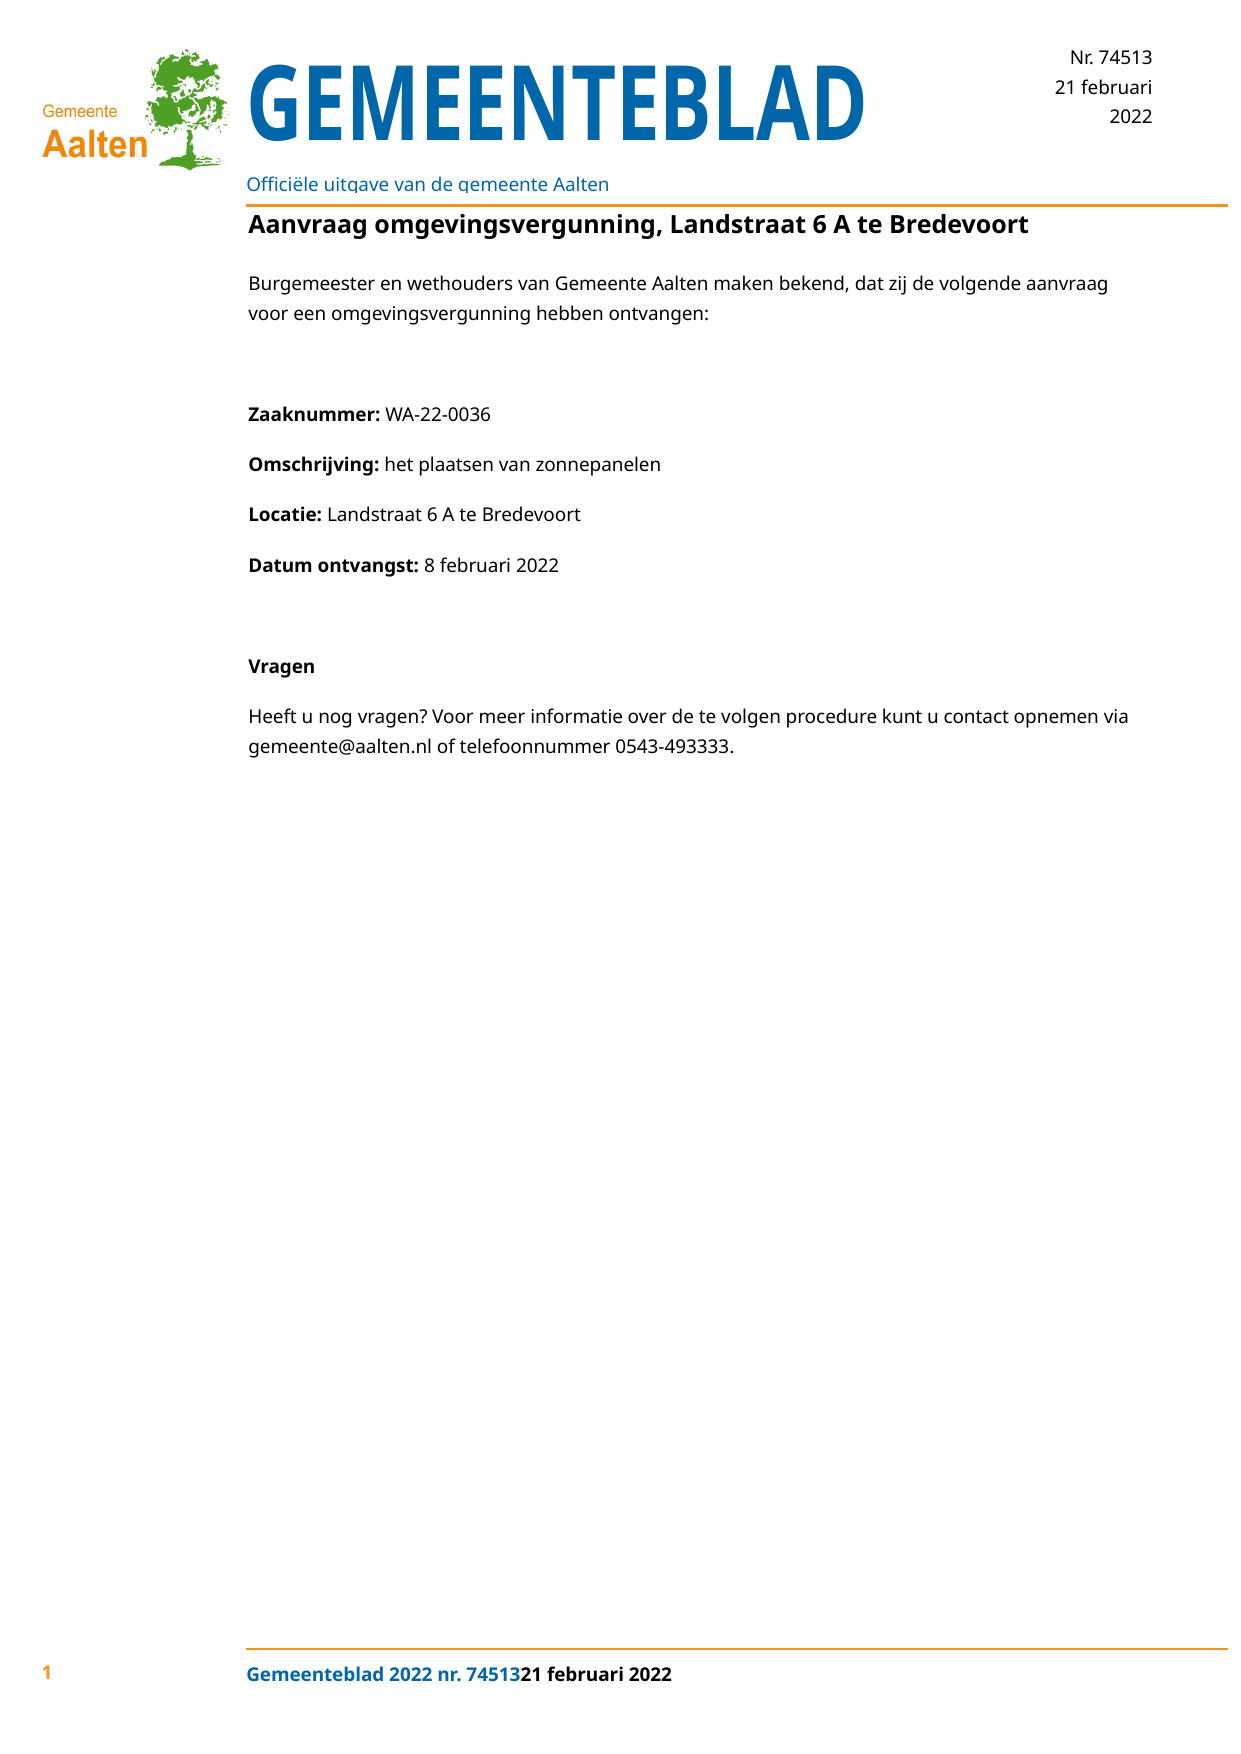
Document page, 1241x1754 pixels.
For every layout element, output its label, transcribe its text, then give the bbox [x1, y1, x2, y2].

text Zaaknummer: WA-22-0036 [248, 401, 1152, 426]
text Vragen [248, 653, 1152, 678]
text Locatie: Landstraat 6 A te Bredevoort [248, 502, 1152, 527]
text Aanvraag omgevingsvergunning, Landstraat 6 A te Bredevoort [248, 207, 1152, 241]
picture [41, 47, 231, 172]
text Burgemeester en wethouders van Gemeente Aalten maken bekend, dat zij de volgende aanvraag voor een omgevingsvergunning hebben ontvangen: [248, 270, 1152, 326]
text Datum ontvangst: 8 februari 2022 [248, 552, 1152, 578]
text Omschrijving: het plaatsen van zonnepanelen [248, 451, 1152, 477]
text Heeft u nog vragen? Voor meer informatie over de te volgen procedure kunt u contact opnemen via gemeente@aalten.nl of telefoonnummer 0543-493333. [248, 703, 1152, 758]
